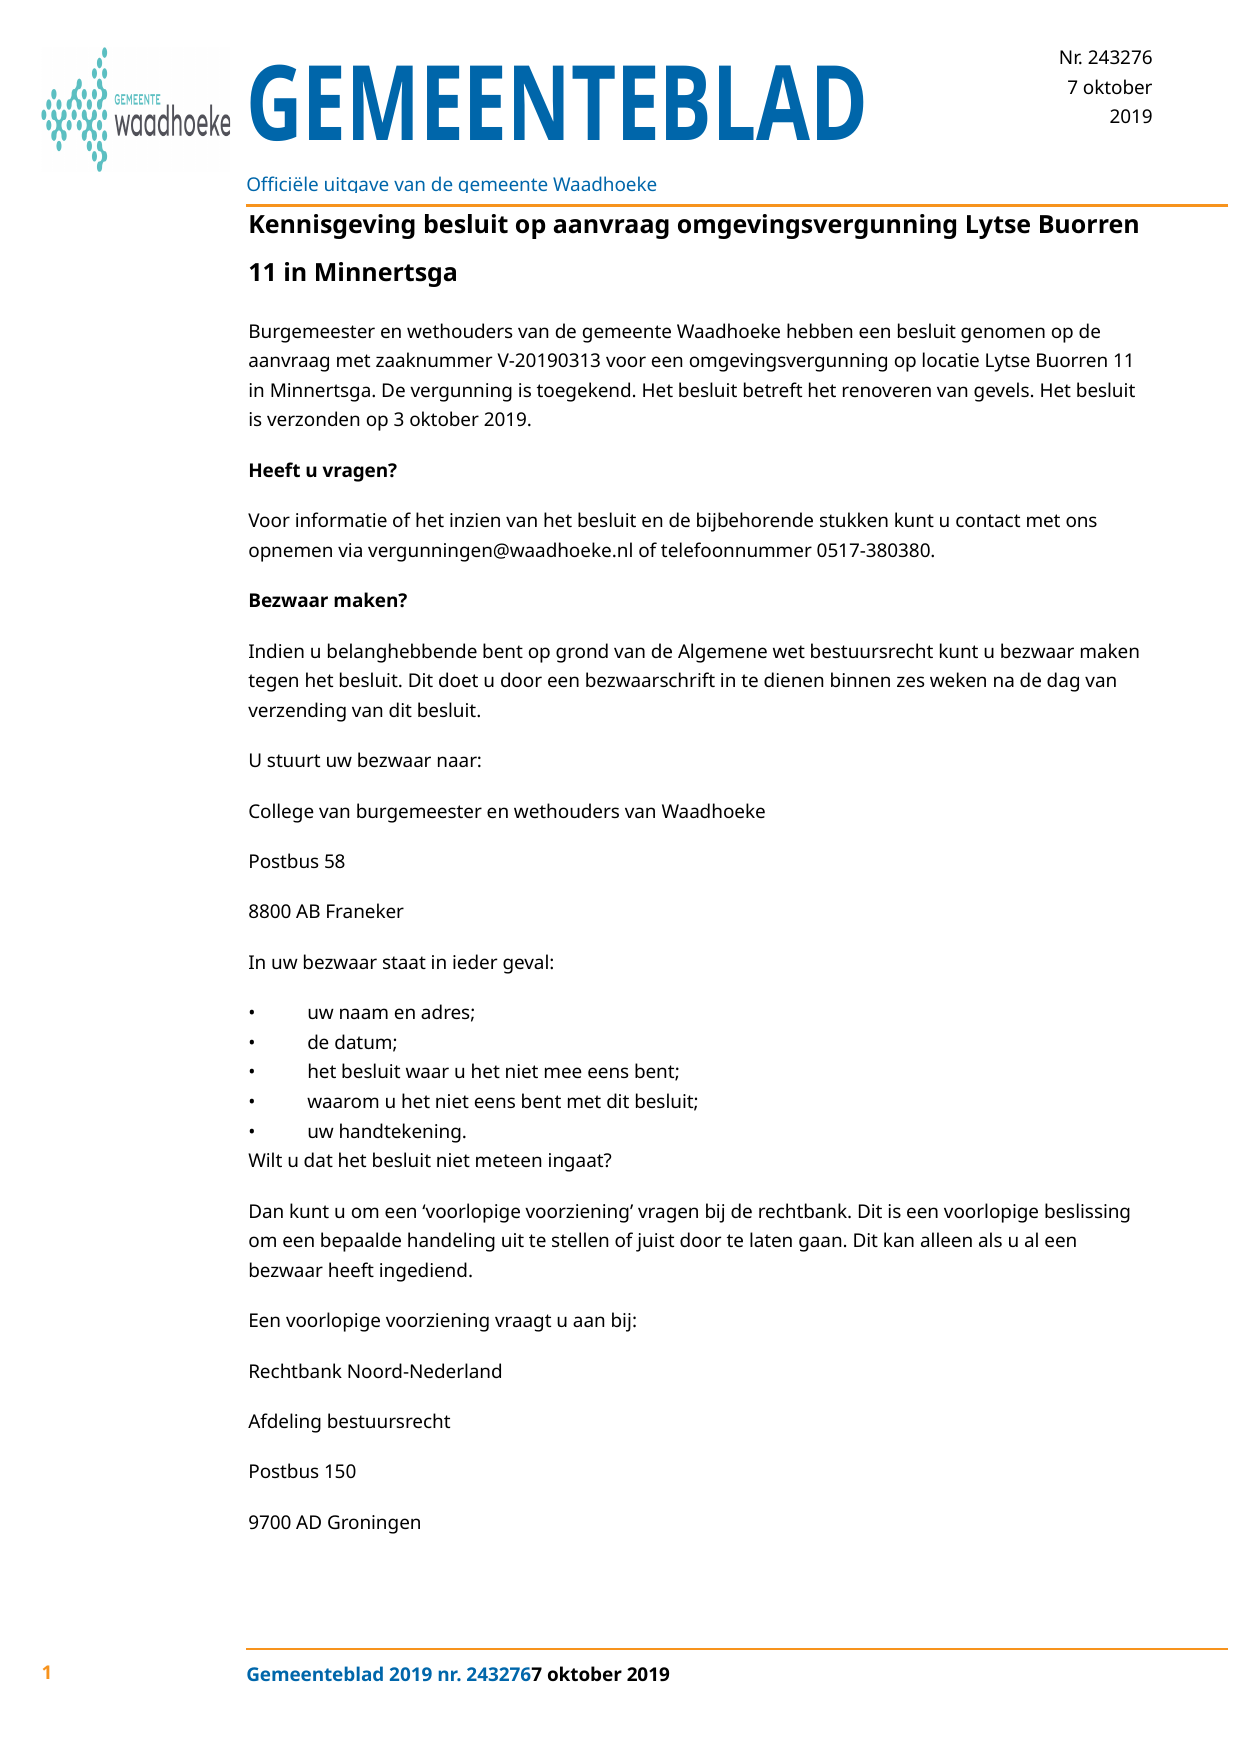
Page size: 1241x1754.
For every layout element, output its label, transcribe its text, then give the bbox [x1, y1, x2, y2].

text Heeft u vragen? [248, 457, 1152, 483]
list uw naam en adres; [248, 999, 1152, 1025]
text Bezwaar maken? [248, 587, 1152, 613]
text Afdeling bestuursrecht [248, 1408, 1152, 1434]
text Kennisgeving besluit op aanvraag omgevingsvergunning Lytse Buorren 11 in Minnertsga [248, 207, 1152, 288]
text Voor informatie of het inzien van het besluit en de bijbehorende stukken kunt u contact met ons opnemen via vergunningen@waadhoeke.nl of telefoonnummer 0517-380380. [248, 507, 1152, 563]
text In uw bezwaar staat in ieder geval: [248, 949, 1152, 975]
list waarom u het niet eens bent met dit besluit; [248, 1088, 1152, 1114]
list het besluit waar u het niet mee eens bent; [248, 1059, 1152, 1084]
list de datum; [248, 1029, 1152, 1055]
text Een voorlopige voorziening vraagt u aan bij: [248, 1307, 1152, 1333]
text Indien u belanghebbende bent op grond van de Algemene wet bestuursrecht kunt u bezwaar maken tegen het besluit. Dit doet u door een bezwaarschrift in te dienen binnen zes weken na de dag van verzending van dit besluit. [248, 638, 1152, 723]
text College van burgemeester en wethouders van Waadhoeke [248, 798, 1152, 824]
text Postbus 58 [248, 848, 1152, 874]
list uw handtekening. [248, 1118, 1152, 1144]
text Rechtbank Noord-Nederland [248, 1358, 1152, 1384]
text 9700 AD Groningen [248, 1509, 1152, 1535]
text 8800 AB Franeker [248, 899, 1152, 924]
text U stuurt uw bezwaar naar: [248, 747, 1152, 773]
text Burgemeester en wethouders van de gemeente Waadhoeke hebben een besluit genomen op de aanvraag met zaaknummer V-20190313 voor een omgevingsvergunning op locatie Lytse Buorren 11 in Minnertsga. De vergunning is toegekend. Het besluit betreft het renoveren van gevels. Het besluit is verzonden op 3 oktober 2019. [248, 318, 1152, 432]
text Dan kunt u om een ‘voorlopige voorziening’ vragen bij de rechtbank. Dit is een voorlopige beslissing om een bepaalde handeling uit te stellen of juist door te laten gaan. Dit kan alleen als u al een bezwaar heeft ingediend. [248, 1198, 1152, 1283]
picture [41, 47, 231, 172]
text Wilt u dat het besluit niet meteen ingaat? [248, 1147, 1152, 1173]
text Postbus 150 [248, 1459, 1152, 1484]
